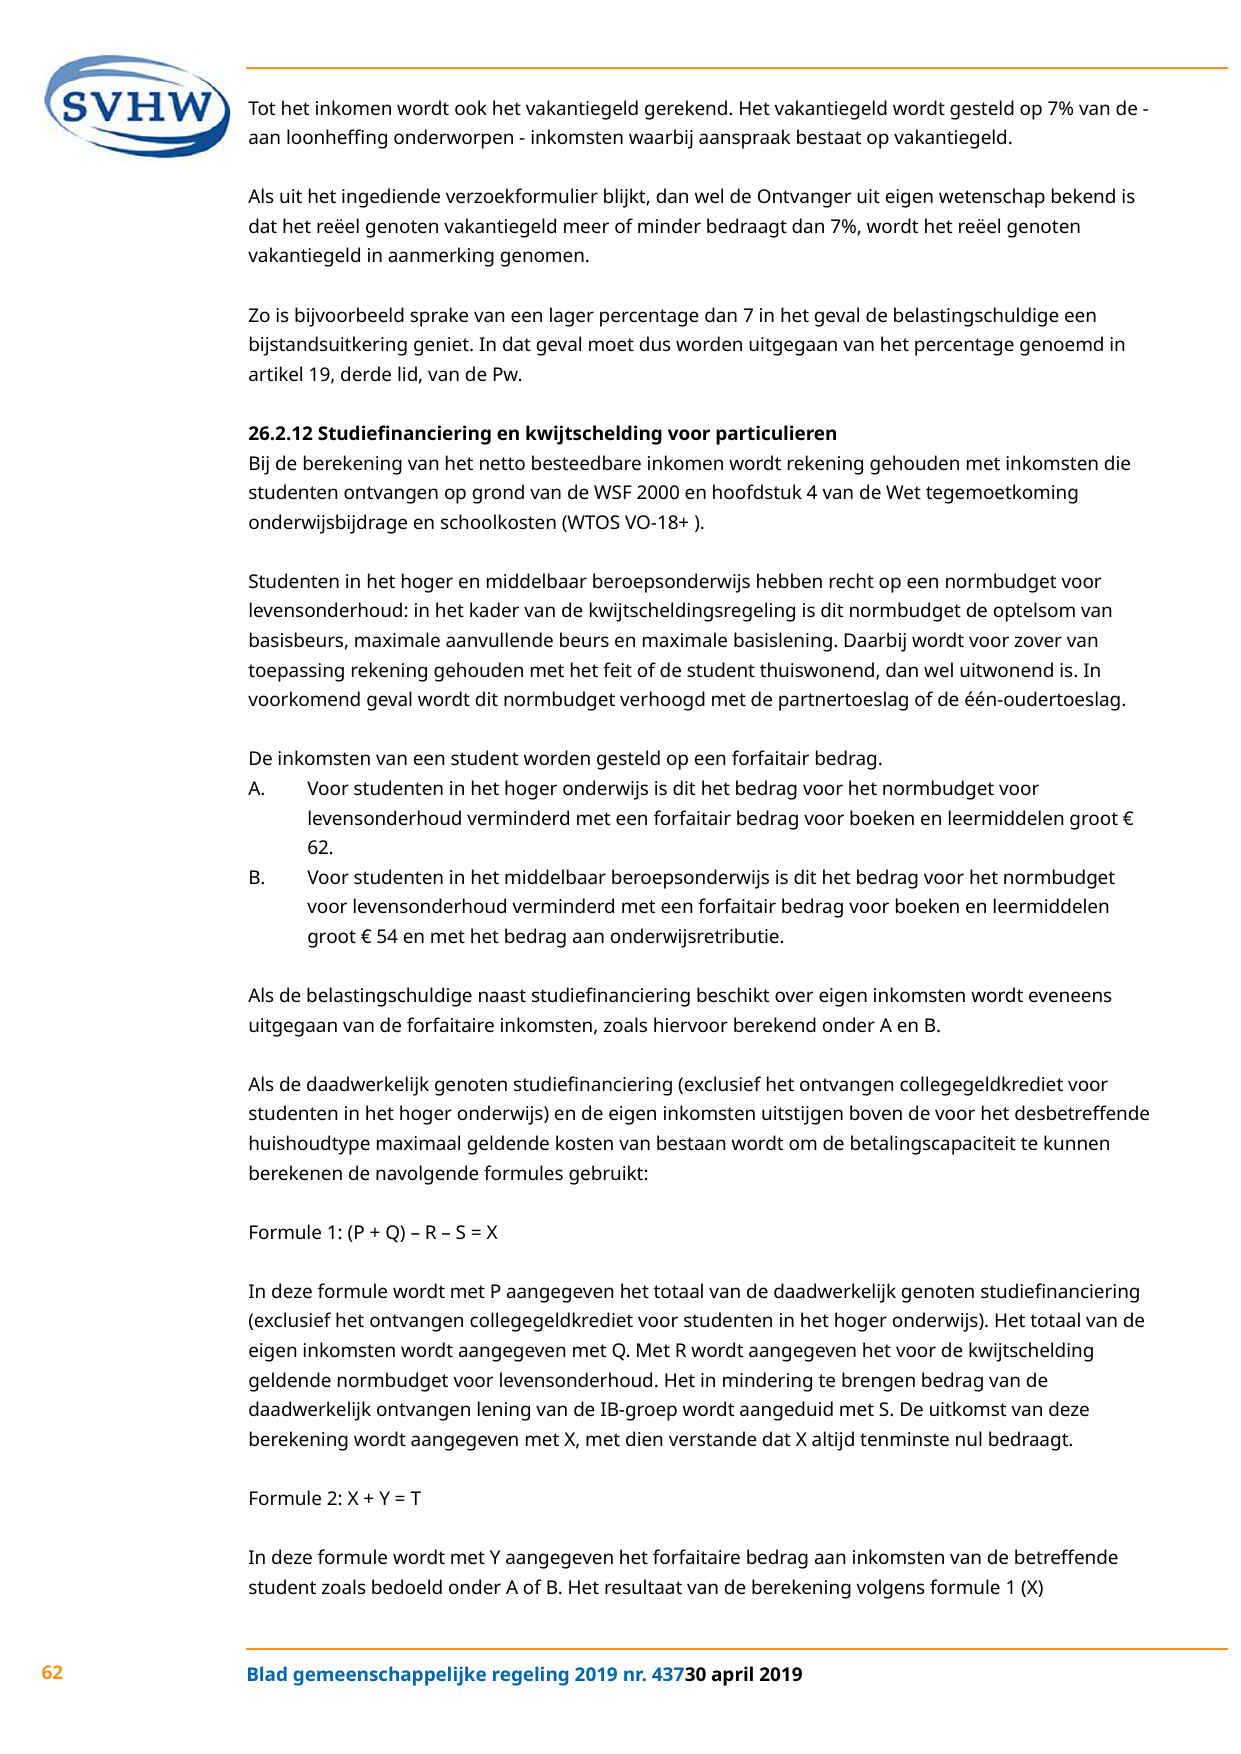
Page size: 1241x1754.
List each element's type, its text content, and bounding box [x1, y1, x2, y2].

list Voor studenten in het hoger onderwijs is dit het bedrag voor het normbudget voor levensonderhoud verminderd met een forfaitair bedrag voor boeken en leermiddelen groot € 62. [248, 775, 1152, 860]
text Studenten in het hoger en middelbaar beroepsonderwijs hebben recht op een normbudget voor levensonderhoud: in het kader van de kwijtscheldingsregeling is dit normbudget de optelsom van basisbeurs, maximale aanvullende beurs en maximale basislening. Daarbij wordt voor zover van toepassing rekening gehouden met het feit of de student thuiswonend, dan wel uitwonend is. In voorkomend geval wordt dit normbudget verhoogd met de partnertoeslag of de één-oudertoeslag. [248, 568, 1152, 712]
text Als de daadwerkelijk genoten studiefinanciering (exclusief het ontvangen collegegeldkrediet voor studenten in het hoger onderwijs) en de eigen inkomsten uitstijgen boven de voor het desbetreffende huishoudtype maximaal geldende kosten van bestaan wordt om de betalingscapaciteit te kunnen berekenen de navolgende formules gebruikt: [248, 1071, 1152, 1186]
text Als uit het ingediende verzoekformulier blijkt, dan wel de Ontvanger uit eigen wetenschap bekend is dat het reëel genoten vakantiegeld meer of minder bedraagt dan 7%, wordt het reëel genoten vakantiegeld in aanmerking genomen. [248, 183, 1152, 268]
text Formule 1: (P + Q) – R – S = X [248, 1219, 1152, 1245]
picture [41, 47, 231, 172]
text Tot het inkomen wordt ook het vakantiegeld gerekend. Het vakantiegeld wordt gesteld op 7% van de - aan loonheffing onderworpen - inkomsten waarbij aanspraak bestaat op vakantiegeld. [248, 95, 1152, 150]
text 26.2.12 Studiefinanciering en kwijtschelding voor particulieren [248, 420, 1152, 446]
text De inkomsten van een student worden gesteld op een forfaitair bedrag. [248, 746, 1152, 771]
text Formule 2: X + Y = T [248, 1485, 1152, 1511]
text Als de belastingschuldige naast studiefinanciering beschikt over eigen inkomsten wordt eveneens uitgegaan van de forfaitaire inkomsten, zoals hiervoor berekend onder A en B. [248, 982, 1152, 1038]
text In deze formule wordt met P aangegeven het totaal van de daadwerkelijk genoten studiefinanciering (exclusief het ontvangen collegegeldkrediet voor studenten in het hoger onderwijs). Het totaal van de eigen inkomsten wordt aangegeven met Q. Met R wordt aangegeven het voor de kwijtschelding geldende normbudget voor levensonderhoud. Het in mindering te brengen bedrag van de daadwerkelijk ontvangen lening van de IB-groep wordt aangeduid met S. De uitkomst van deze berekening wordt aangegeven met X, met dien verstande dat X altijd tenminste nul bedraagt. [248, 1278, 1152, 1452]
text Bij de berekening van het netto besteedbare inkomen wordt rekening gehouden met inkomsten die studenten ontvangen op grond van de WSF 2000 en hoofdstuk 4 van de Wet tegemoetkoming onderwijsbijdrage en schoolkosten (WTOS VO-18+ ). [248, 450, 1152, 535]
text In deze formule wordt met Y aangegeven het forfaitaire bedrag aan inkomsten van de betreffende student zoals bedoeld onder A of B. Het resultaat van de berekening volgens formule 1 (X) [248, 1544, 1152, 1600]
text Zo is bijvoorbeeld sprake van een lager percentage dan 7 in het geval de belastingschuldige een bijstandsuitkering geniet. In dat geval moet dus worden uitgegaan van het percentage genoemd in artikel 19, derde lid, van de Pw. [248, 302, 1152, 387]
list Voor studenten in het middelbaar beroepsonderwijs is dit het bedrag voor het normbudget voor levensonderhoud verminderd met een forfaitair bedrag voor boeken en leermiddelen groot € 54 en met het bedrag aan onderwijsretributie. [248, 864, 1152, 949]
